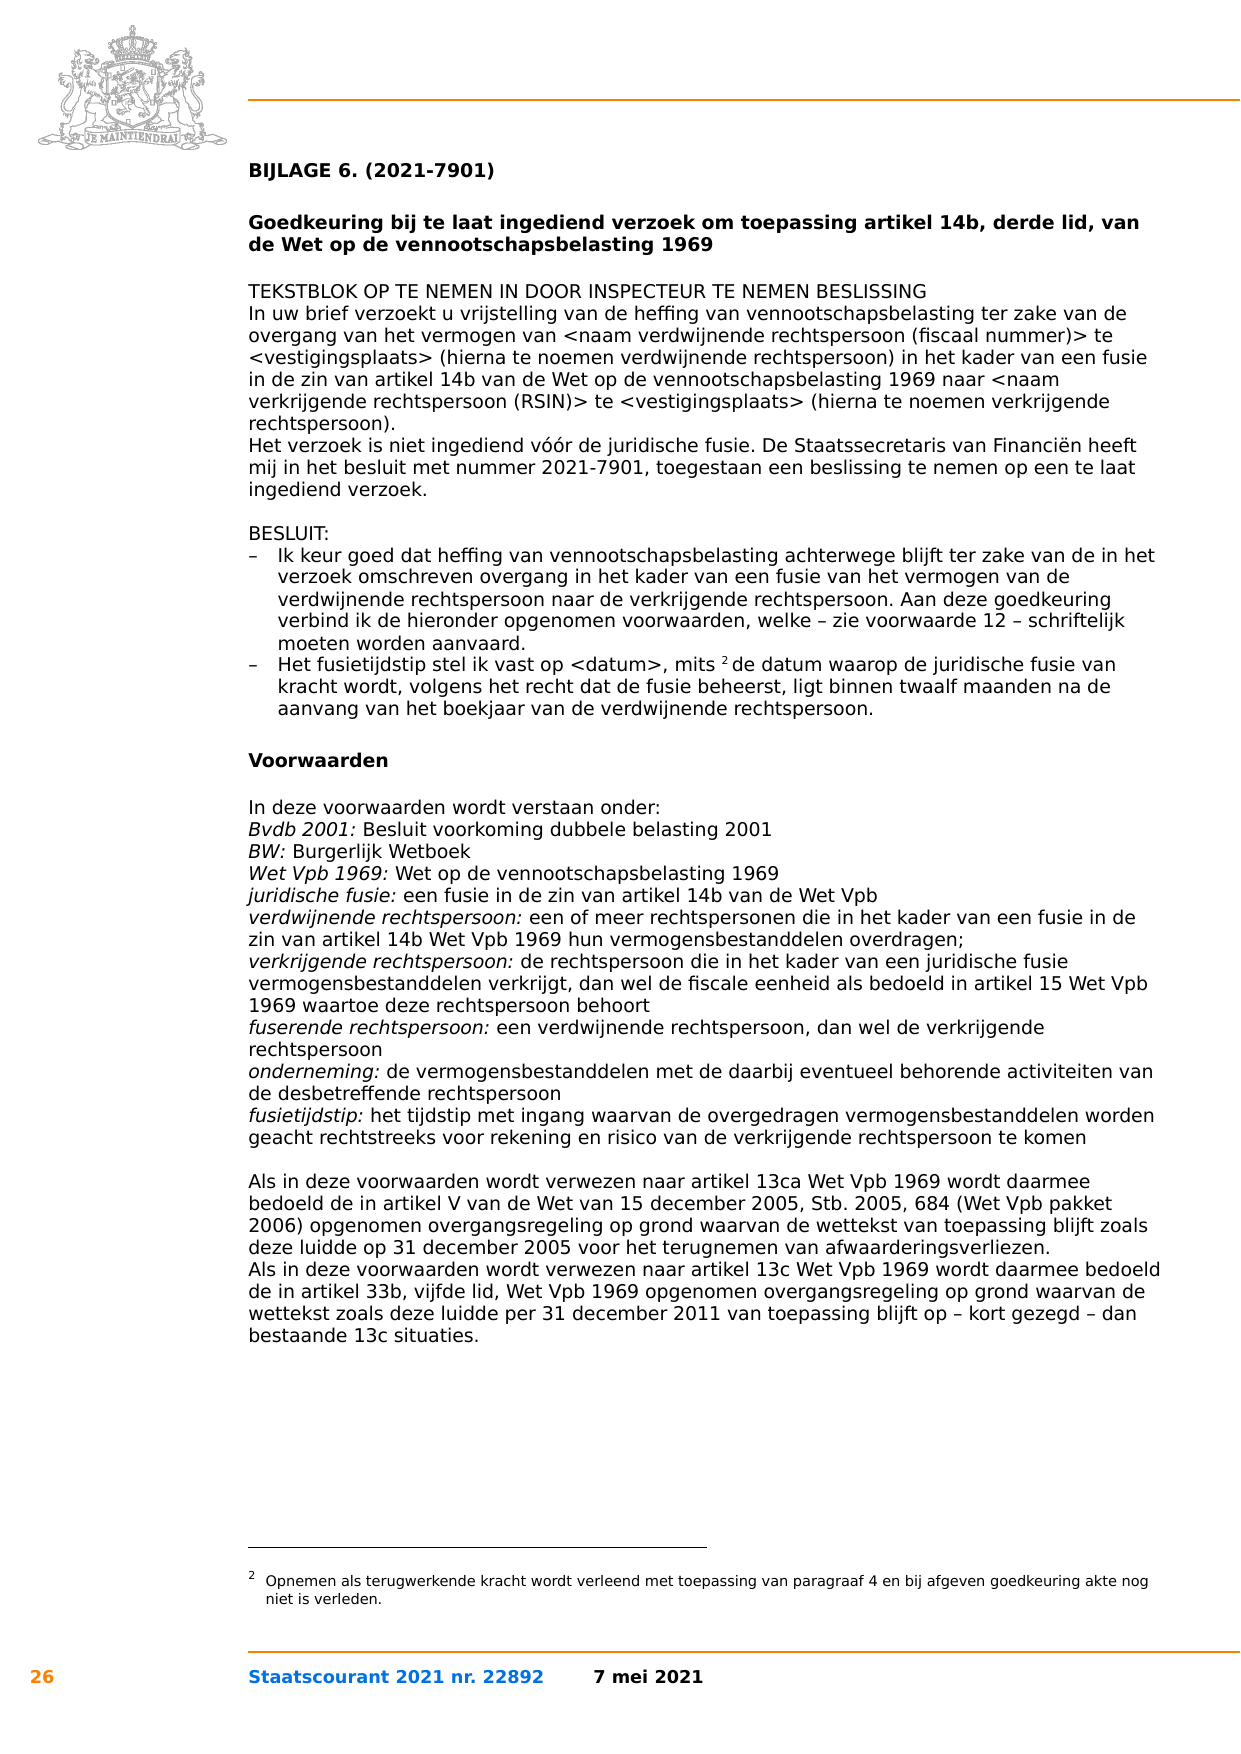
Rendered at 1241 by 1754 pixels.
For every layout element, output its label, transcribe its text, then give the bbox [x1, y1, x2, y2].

text BW: Burgerlijk Wetboek [248, 841, 1163, 863]
text TEKSTBLOK OP TE NEMEN IN DOOR INSPECTEUR TE NEMEN BESLISSING [248, 281, 1163, 303]
text In deze voorwaarden wordt verstaan onder: [248, 797, 1163, 819]
text juridische fusie: een fusie in de zin van artikel 14b van de Wet Vpb [248, 885, 1163, 907]
text In uw brief verzoekt u vrijstelling van de heffing van vennootschapsbelasting ter zake van de overgang van het vermogen van <naam verdwijnende rechtspersoon (fiscaal nummer)> te <vestigingsplaats> (hierna te noemen verdwijnende rechtspersoon) in het kader van een fusie in de zin van artikel 14b van de Wet op de vennootschapsbelasting 1969 naar <naam verkrijgende rechtspersoon (RSIN)> te <vestigingsplaats> (hierna te noemen verkrijgende rechtspersoon). [248, 303, 1163, 435]
text Wet Vpb 1969: Wet op de vennootschapsbelasting 1969 [248, 863, 1163, 885]
text – Ik keur goed dat heffing van vennootschapsbelasting achterwege blijft ter zake van de in het verzoek omschreven overgang in het kader van een fusie van het vermogen van de verdwijnende rechtspersoon naar de verkrijgende rechtspersoon. Aan deze goedkeuring verbind ik de hieronder opgenomen voorwaarden, welke – zie voorwaarde 12 – schriftelijk moeten worden aanvaard. [248, 544, 1163, 654]
text Als in deze voorwaarden wordt verwezen naar artikel 13c Wet Vpb 1969 wordt daarmee bedoeld de in artikel 33b, vijfde lid, Wet Vpb 1969 opgenomen overgangsregeling op grond waarvan de wettekst zoals deze luidde per 31 december 2011 van toepassing blijft op – kort gezegd – dan bestaande 13c situaties. [248, 1259, 1163, 1347]
text – Het fusietijdstip stel ik vast op <datum>, mits de datum waarop de juridische fusie van kracht wordt, volgens het recht dat de fusie beheerst, ligt binnen twaalf maanden na de aanvang van het boekjaar van de verdwijnende rechtspersoon. [248, 654, 1163, 720]
text onderneming: de vermogensbestanddelen met de daarbij eventueel behorende activiteiten van de desbetreffende rechtspersoon [248, 1061, 1163, 1105]
subtitle Goedkeuring bij te laat ingediend verzoek om toepassing artikel 14b, derde lid, van de Wet op de vennootschapsbelasting 1969 [248, 212, 1163, 256]
text BESLUIT: [248, 522, 1163, 544]
text Het verzoek is niet ingediend vóór de juridische fusie. De Staatssecretaris van Financiën heeft mij in het besluit met nummer 2021-7901, toegestaan een beslissing te nemen op een te laat ingediend verzoek. [248, 435, 1163, 501]
text verkrijgende rechtspersoon: de rechtspersoon die in het kader van een juridische fusie vermogensbestanddelen verkrijgt, dan wel de fiscale eenheid als bedoeld in artikel 15 Wet Vpb 1969 waartoe deze rechtspersoon behoort [248, 951, 1163, 1017]
picture [38, 25, 227, 150]
text Opnemen als terugwerkende kracht wordt verleend met toepassing van paragraaf 4 en bij afgeven goedkeuring akte nog niet is verleden. [248, 1569, 1163, 1608]
subtitle Voorwaarden [248, 750, 1163, 772]
text fuserende rechtspersoon: een verdwijnende rechtspersoon, dan wel de verkrijgende rechtspersoon [248, 1017, 1163, 1061]
text Bvdb 2001: Besluit voorkoming dubbele belasting 2001 [248, 819, 1163, 841]
subtitle BIJLAGE 6. (2021-7901) [248, 160, 1163, 182]
text verdwijnende rechtspersoon: een of meer rechtspersonen die in het kader van een fusie in de zin van artikel 14b Wet Vpb 1969 hun vermogensbestanddelen overdragen; [248, 907, 1163, 951]
text Als in deze voorwaarden wordt verwezen naar artikel 13ca Wet Vpb 1969 wordt daarmee bedoeld de in artikel V van de Wet van 15 december 2005, Stb. 2005, 684 (Wet Vpb pakket 2006) opgenomen overgangsregeling op grond waarvan de wettekst van toepassing blijft zoals deze luidde op 31 december 2005 voor het terugnemen van afwaarderingsverliezen. [248, 1171, 1163, 1259]
text fusietijdstip: het tijdstip met ingang waarvan de overgedragen vermogensbestanddelen worden geacht rechtstreeks voor rekening en risico van de verkrijgende rechtspersoon te komen [248, 1105, 1163, 1149]
